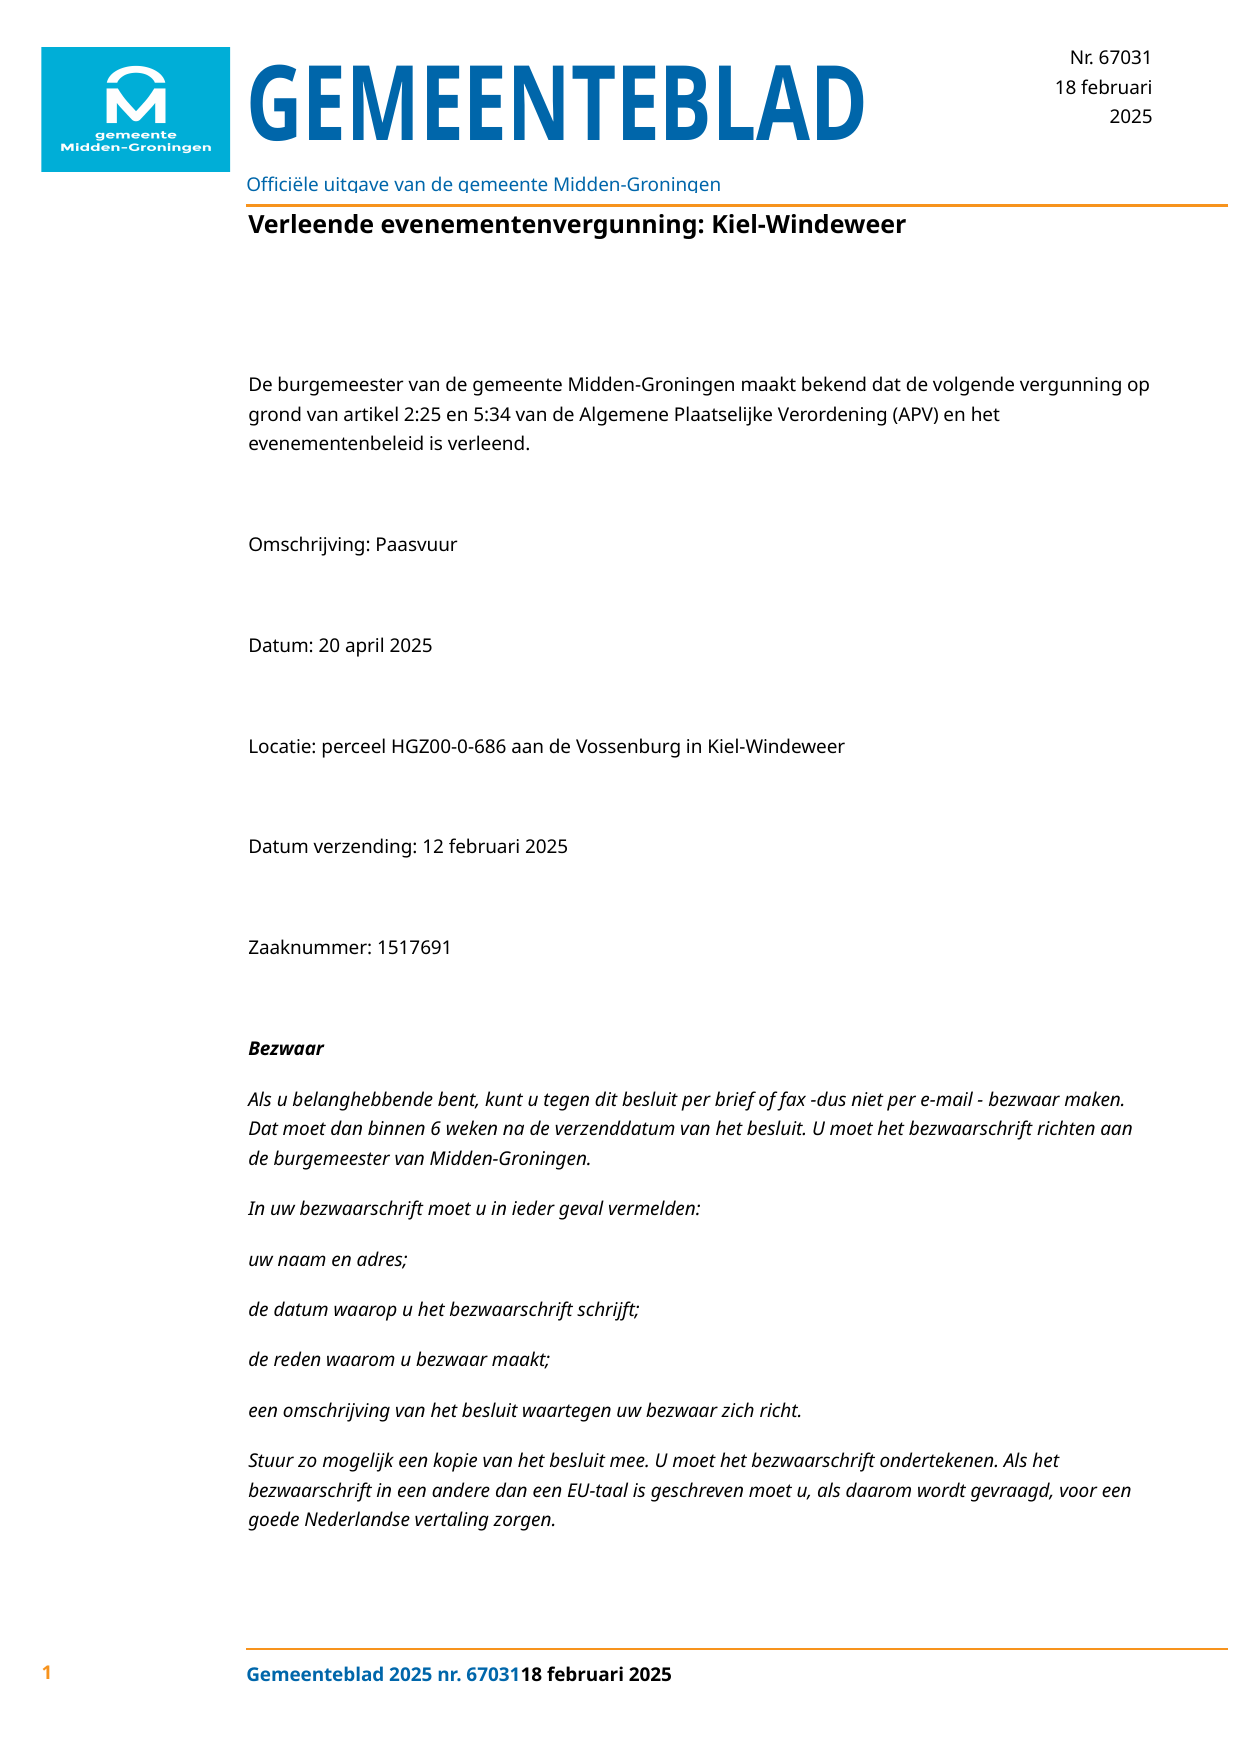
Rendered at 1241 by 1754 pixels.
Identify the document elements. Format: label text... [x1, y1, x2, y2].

picture [108, 66, 164, 82]
text uw naam en adres; [248, 1246, 1152, 1271]
text Zaaknummer: 1517691 [248, 934, 1152, 960]
text In uw bezwaarschrift moet u in ieder geval vermelden: [248, 1195, 1152, 1221]
text Datum verzending: 12 februari 2025 [248, 834, 1152, 859]
text de datum waarop u het bezwaarschrift schrijft; [248, 1296, 1152, 1322]
picture [107, 89, 165, 122]
text Datum: 20 april 2025 [248, 632, 1152, 658]
picture [184, 146, 190, 153]
text de reden waarom u bezwaar maakt; [248, 1347, 1152, 1372]
text Als u belanghebbende bent, kunt u tegen dit besluit per brief of fax -dus niet per e-mail - bezwaar maken. Dat moet dan binnen 6 weken na de verzenddatum van het besluit. U moet het bezwaarschrift richten aan de burgemeester van Midden-Groningen. [248, 1086, 1152, 1171]
text Locatie: perceel HGZ00-0-686 aan de Vossenburg in Kiel-Windeweer [248, 733, 1152, 758]
text Stuur zo mogelijk een kopie van het besluit mee. U moet het bezwaarschrift ondertekenen. Als het bezwaarschrift in een andere dan een EU-taal is geschreven moet u, als daarom wordt gevraagd, voor een goede Nederlandse vertaling zorgen. [248, 1447, 1152, 1532]
text Bezwaar [248, 1035, 1152, 1061]
text De burgemeester van de gemeente Midden-Groningen maakt bekend dat de volgende vergunning op grond van artikel 2:25 en 5:34 van de Algemene Plaatselijke Verordening (APV) en het evenementenbeleid is verleend. [248, 371, 1152, 456]
text Verleende evenementenvergunning: Kiel-Windeweer [248, 207, 1152, 241]
text Omschrijving: Paasvuur [248, 531, 1152, 557]
text een omschrijving van het besluit waartegen uw bezwaar zich richt. [248, 1397, 1152, 1423]
